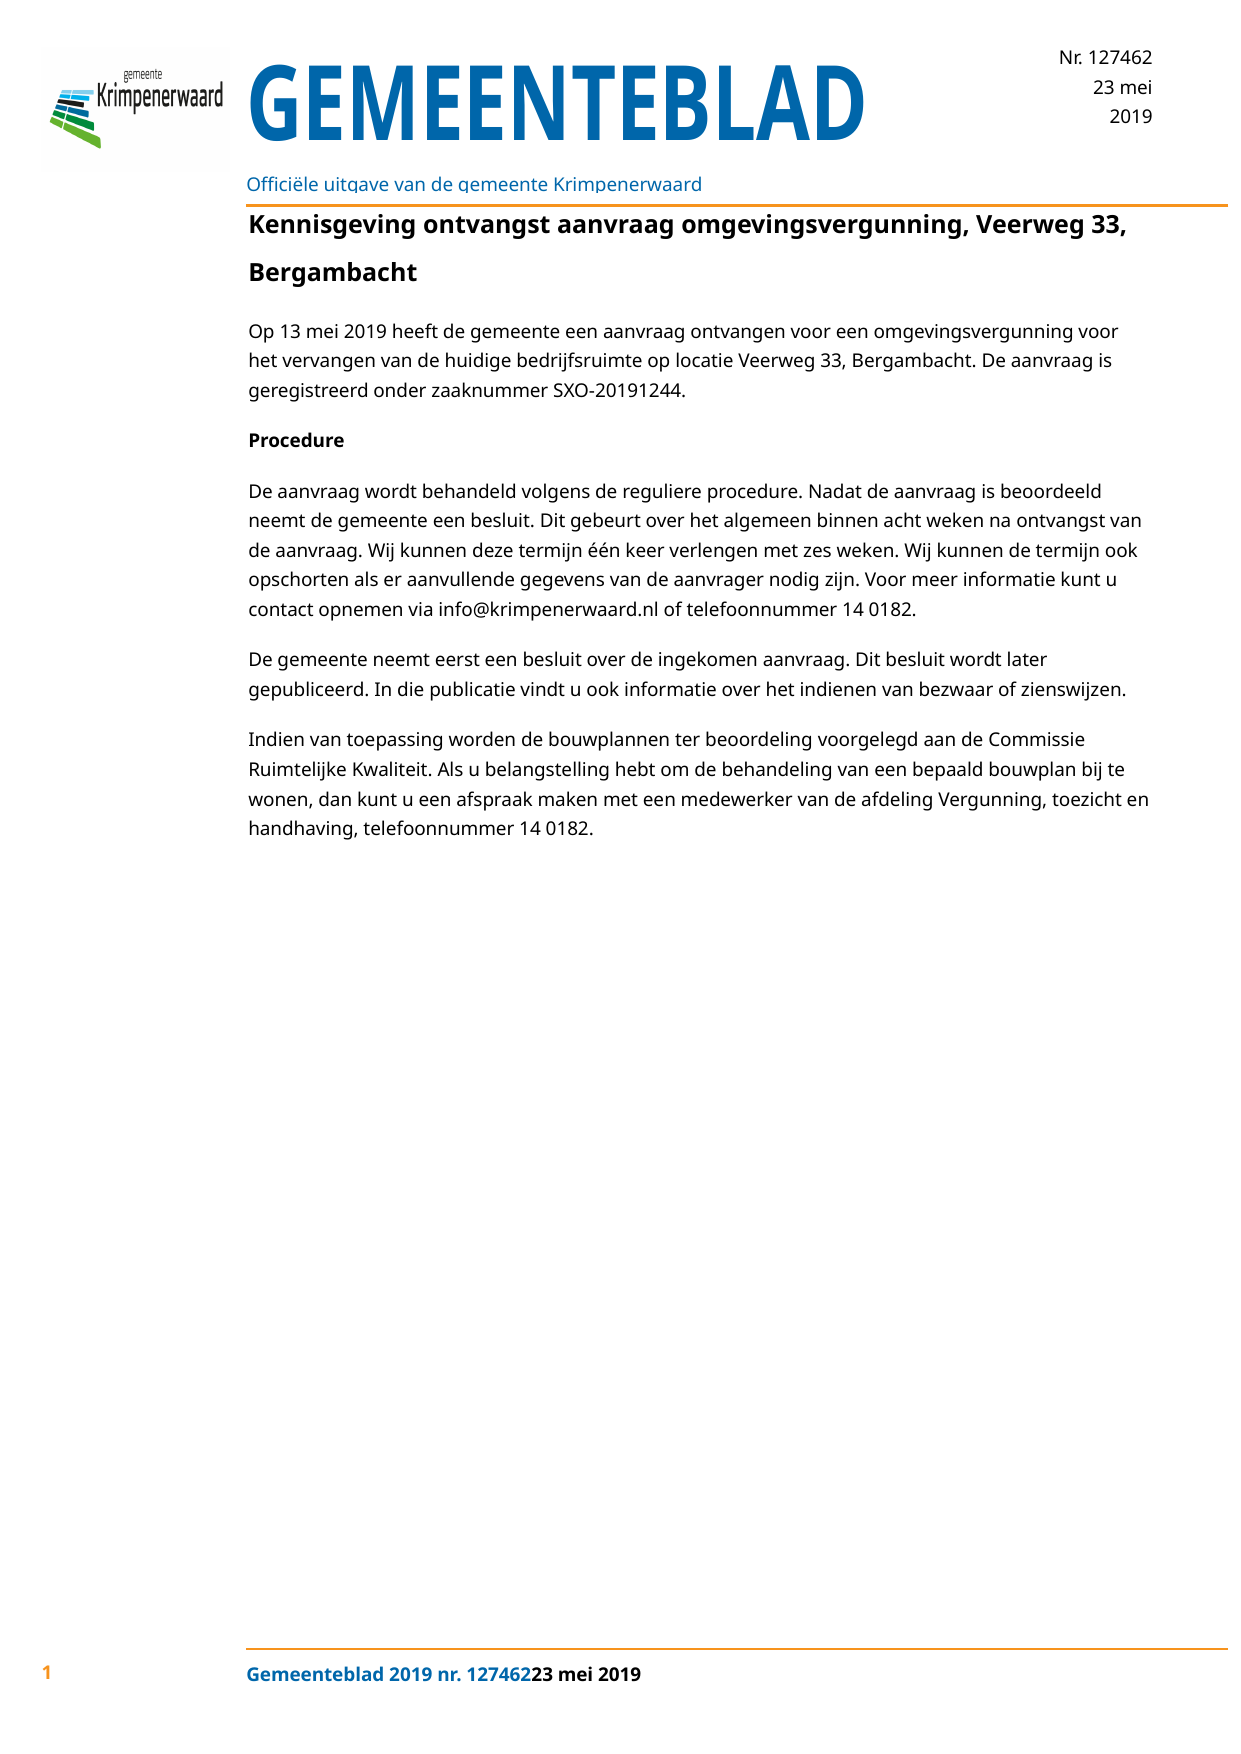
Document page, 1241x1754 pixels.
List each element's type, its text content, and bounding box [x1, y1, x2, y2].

text De gemeente neemt eerst een besluit over de ingekomen aanvraag. Dit besluit wordt later gepubliceerd. In die publicatie vindt u ook informatie over het indienen van bezwaar of zienswijzen. [248, 647, 1152, 702]
text Indien van toepassing worden de bouwplannen ter beoordeling voorgelegd aan de Commissie Ruimtelijke Kwaliteit. Als u belangstelling hebt om de behandeling van een bepaald bouwplan bij te wonen, dan kunt u een afspraak maken met een medewerker van de afdeling Vergunning, toezicht en handhaving, telefoonnummer 14 0182. [248, 727, 1152, 841]
text Kennisgeving ontvangst aanvraag omgevingsvergunning, Veerweg 33, Bergambacht [248, 207, 1152, 288]
picture [41, 47, 231, 172]
text Procedure [248, 427, 1152, 453]
text De aanvraag wordt behandeld volgens de reguliere procedure. Nadat de aanvraag is beoordeeld neemt de gemeente een besluit. Dit gebeurt over het algemeen binnen acht weken na ontvangst van de aanvraag. Wij kunnen deze termijn één keer verlengen met zes weken. Wij kunnen de termijn ook opschorten als er aanvullende gegevens van de aanvrager nodig zijn. Voor meer informatie kunt u contact opnemen via info@krimpenerwaard.nl of telefoonnummer 14 0182. [248, 478, 1152, 622]
text Op 13 mei 2019 heeft de gemeente een aanvraag ontvangen voor een omgevingsvergunning voor het vervangen van de huidige bedrijfsruimte op locatie Veerweg 33, Bergambacht. De aanvraag is geregistreerd onder zaaknummer SXO-20191244. [248, 318, 1152, 403]
